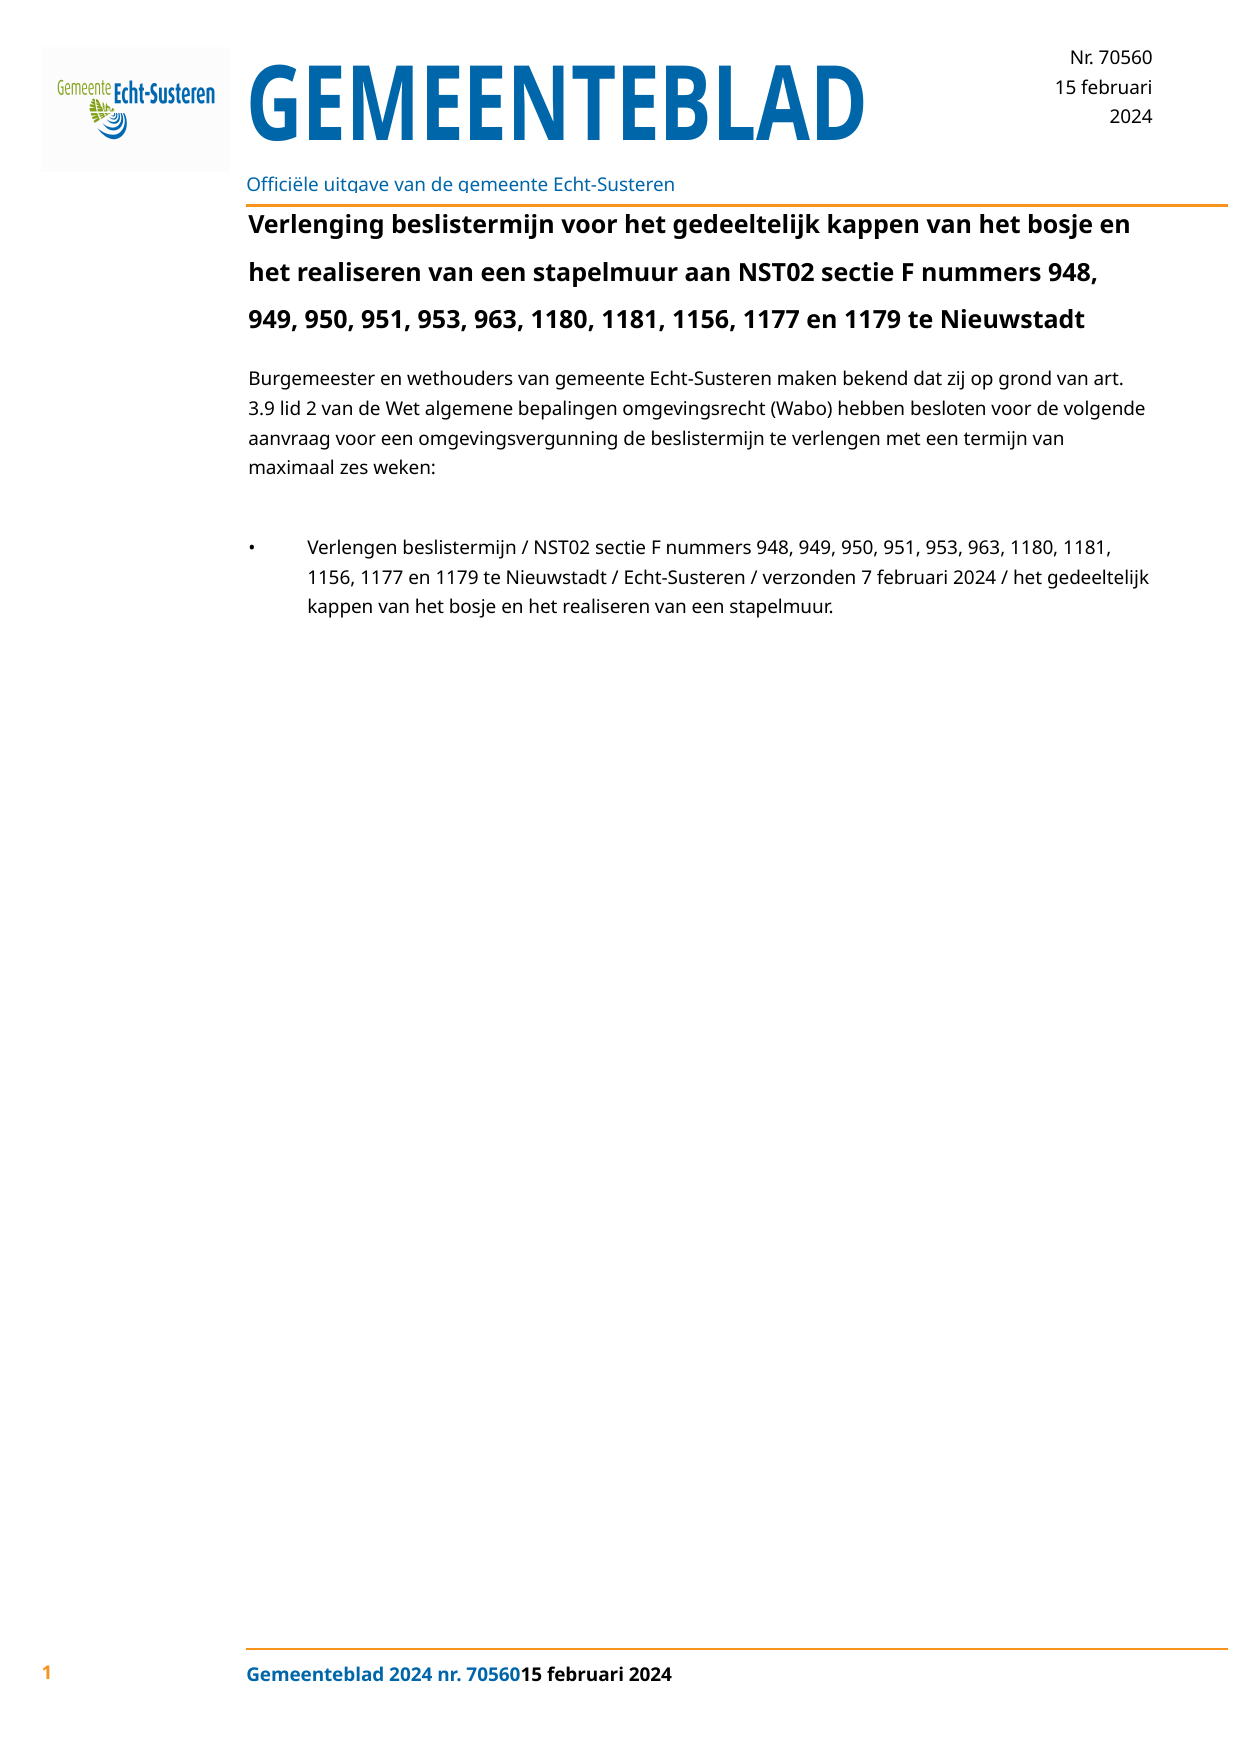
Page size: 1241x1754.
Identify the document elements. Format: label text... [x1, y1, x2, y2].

picture [41, 47, 231, 172]
list Verlengen beslistermijn / NST02 sectie F nummers 948, 949, 950, 951, 953, 963, 1180, 1181, 1156, 1177 en 1179 te Nieuwstadt / Echt-Susteren / verzonden 7 februari 2024 / het gedeeltelijk kappen van het bosje en het realiseren van een stapelmuur. [248, 534, 1152, 619]
text Verlenging beslistermijn voor het gedeeltelijk kappen van het bosje en het realiseren van een stapelmuur aan NST02 sectie F nummers 948, 949, 950, 951, 953, 963, 1180, 1181, 1156, 1177 en 1179 te Nieuwstadt [248, 207, 1152, 336]
text Burgemeester en wethouders van gemeente Echt-Susteren maken bekend dat zij op grond van art. 3.9 lid 2 van de Wet algemene bepalingen omgevingsrecht (Wabo) hebben besloten voor de volgende aanvraag voor een omgevingsvergunning de beslistermijn te verlengen met een termijn van maximaal zes weken: [248, 366, 1152, 480]
